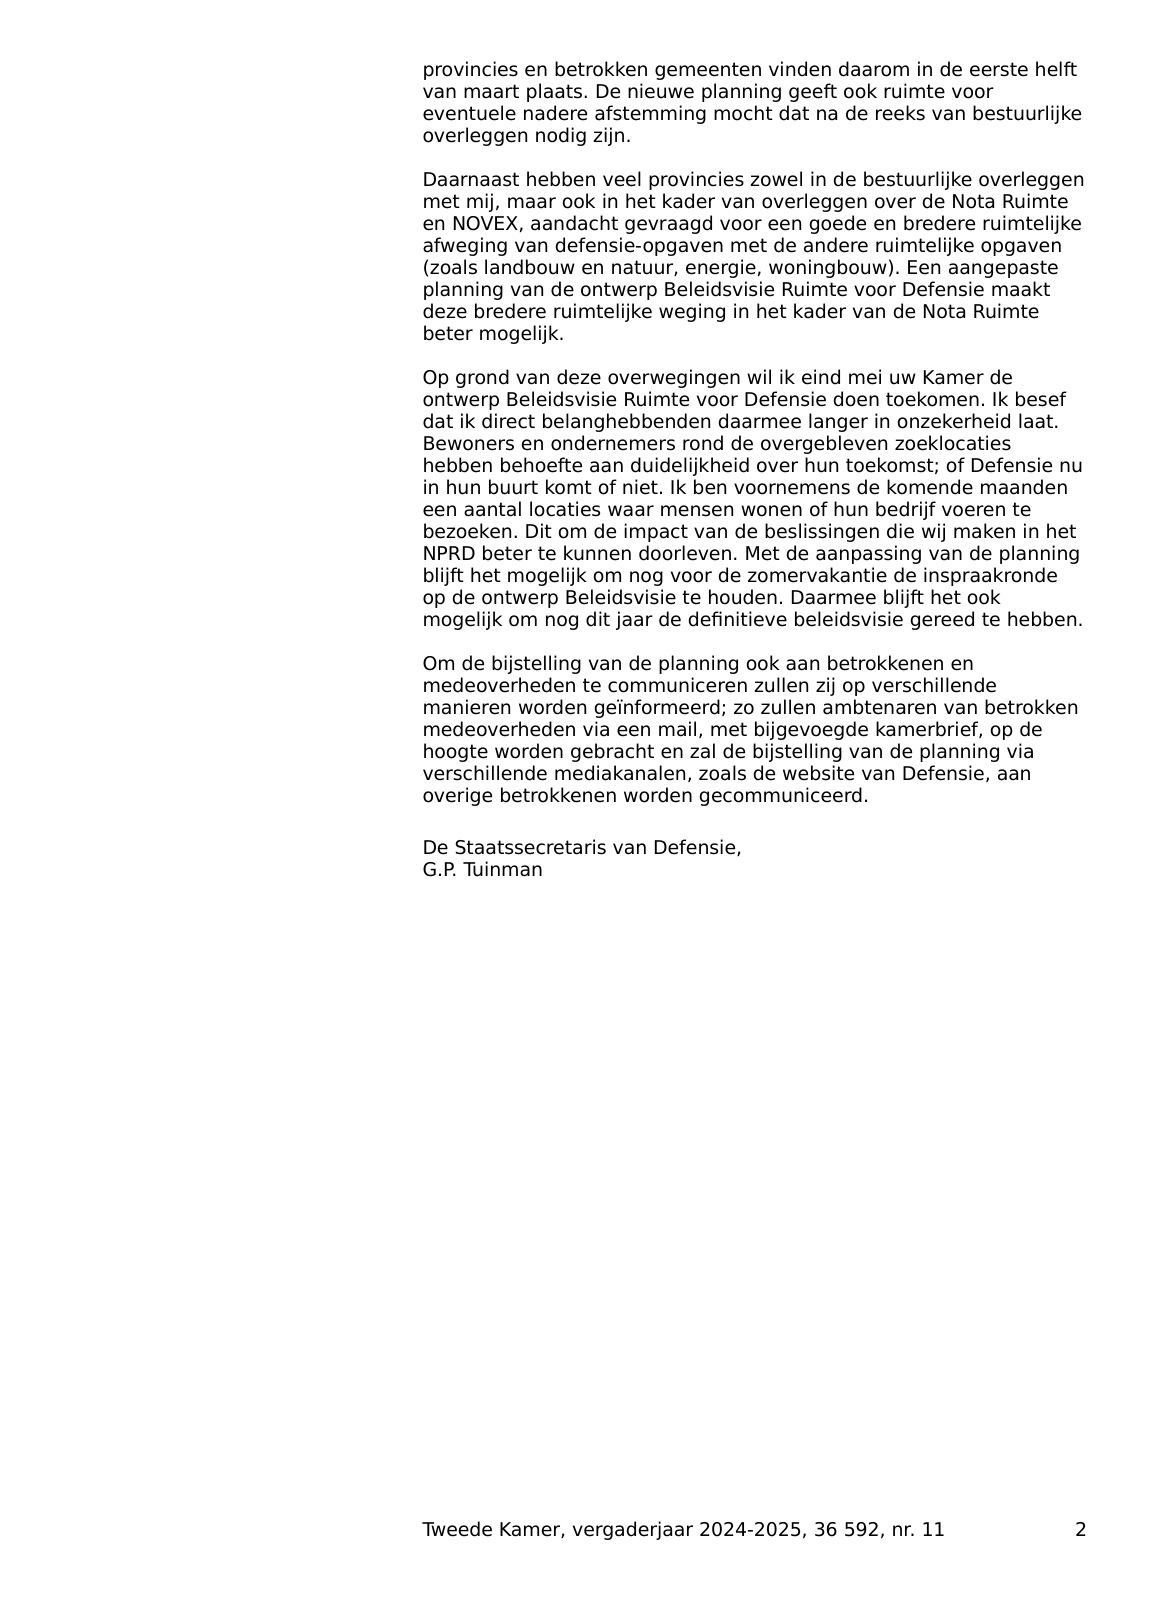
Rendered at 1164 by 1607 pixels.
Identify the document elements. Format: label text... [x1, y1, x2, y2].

text De Staatssecretaris van Defensie, G.P. Tuinman [422, 837, 1087, 881]
text Op grond van deze overwegingen wil ik eind mei uw Kamer de ontwerp Beleidsvisie Ruimte voor Defensie doen toekomen. Ik besef dat ik direct belanghebbenden daarmee langer in onzekerheid laat. Bewoners en ondernemers rond de overgebleven zoeklocaties hebben behoefte aan duidelijkheid over hun toekomst; of Defensie nu in hun buurt komt of niet. Ik ben voornemens de komende maanden een aantal locaties waar mensen wonen of hun bedrijf voeren te bezoeken. Dit om de impact van de beslissingen die wij maken in het NPRD beter te kunnen doorleven. Met de aanpassing van de planning blijft het mogelijk om nog voor de zomervakantie de inspraakronde op de ontwerp Beleidsvisie te houden. Daarmee blijft het ook mogelijk om nog dit jaar de definitieve beleidsvisie gereed te hebben. [422, 367, 1087, 631]
text Daarnaast hebben veel provincies zowel in de bestuurlijke overleggen met mij, maar ook in het kader van overleggen over de Nota Ruimte en NOVEX, aandacht gevraagd voor een goede en bredere ruimtelijke afweging van defensie-opgaven met de andere ruimtelijke opgaven (zoals landbouw en natuur, energie, woningbouw). Een aangepaste planning van de ontwerp Beleidsvisie Ruimte voor Defensie maakt deze bredere ruimtelijke weging in het kader van de Nota Ruimte beter mogelijk. [422, 169, 1087, 345]
text provincies en betrokken gemeenten vinden daarom in de eerste helft van maart plaats. De nieuwe planning geeft ook ruimte voor eventuele nadere afstemming mocht dat na de reeks van bestuurlijke overleggen nodig zijn. [422, 59, 1087, 147]
text Om de bijstelling van de planning ook aan betrokkenen en medeoverheden te communiceren zullen zij op verschillende manieren worden geïnformeerd; zo zullen ambtenaren van betrokken medeoverheden via een mail, met bijgevoegde kamerbrief, op de hoogte worden gebracht en zal de bijstelling van de planning via verschillende mediakanalen, zoals de website van Defensie, aan overige betrokkenen worden gecommuniceerd. [422, 653, 1087, 807]
